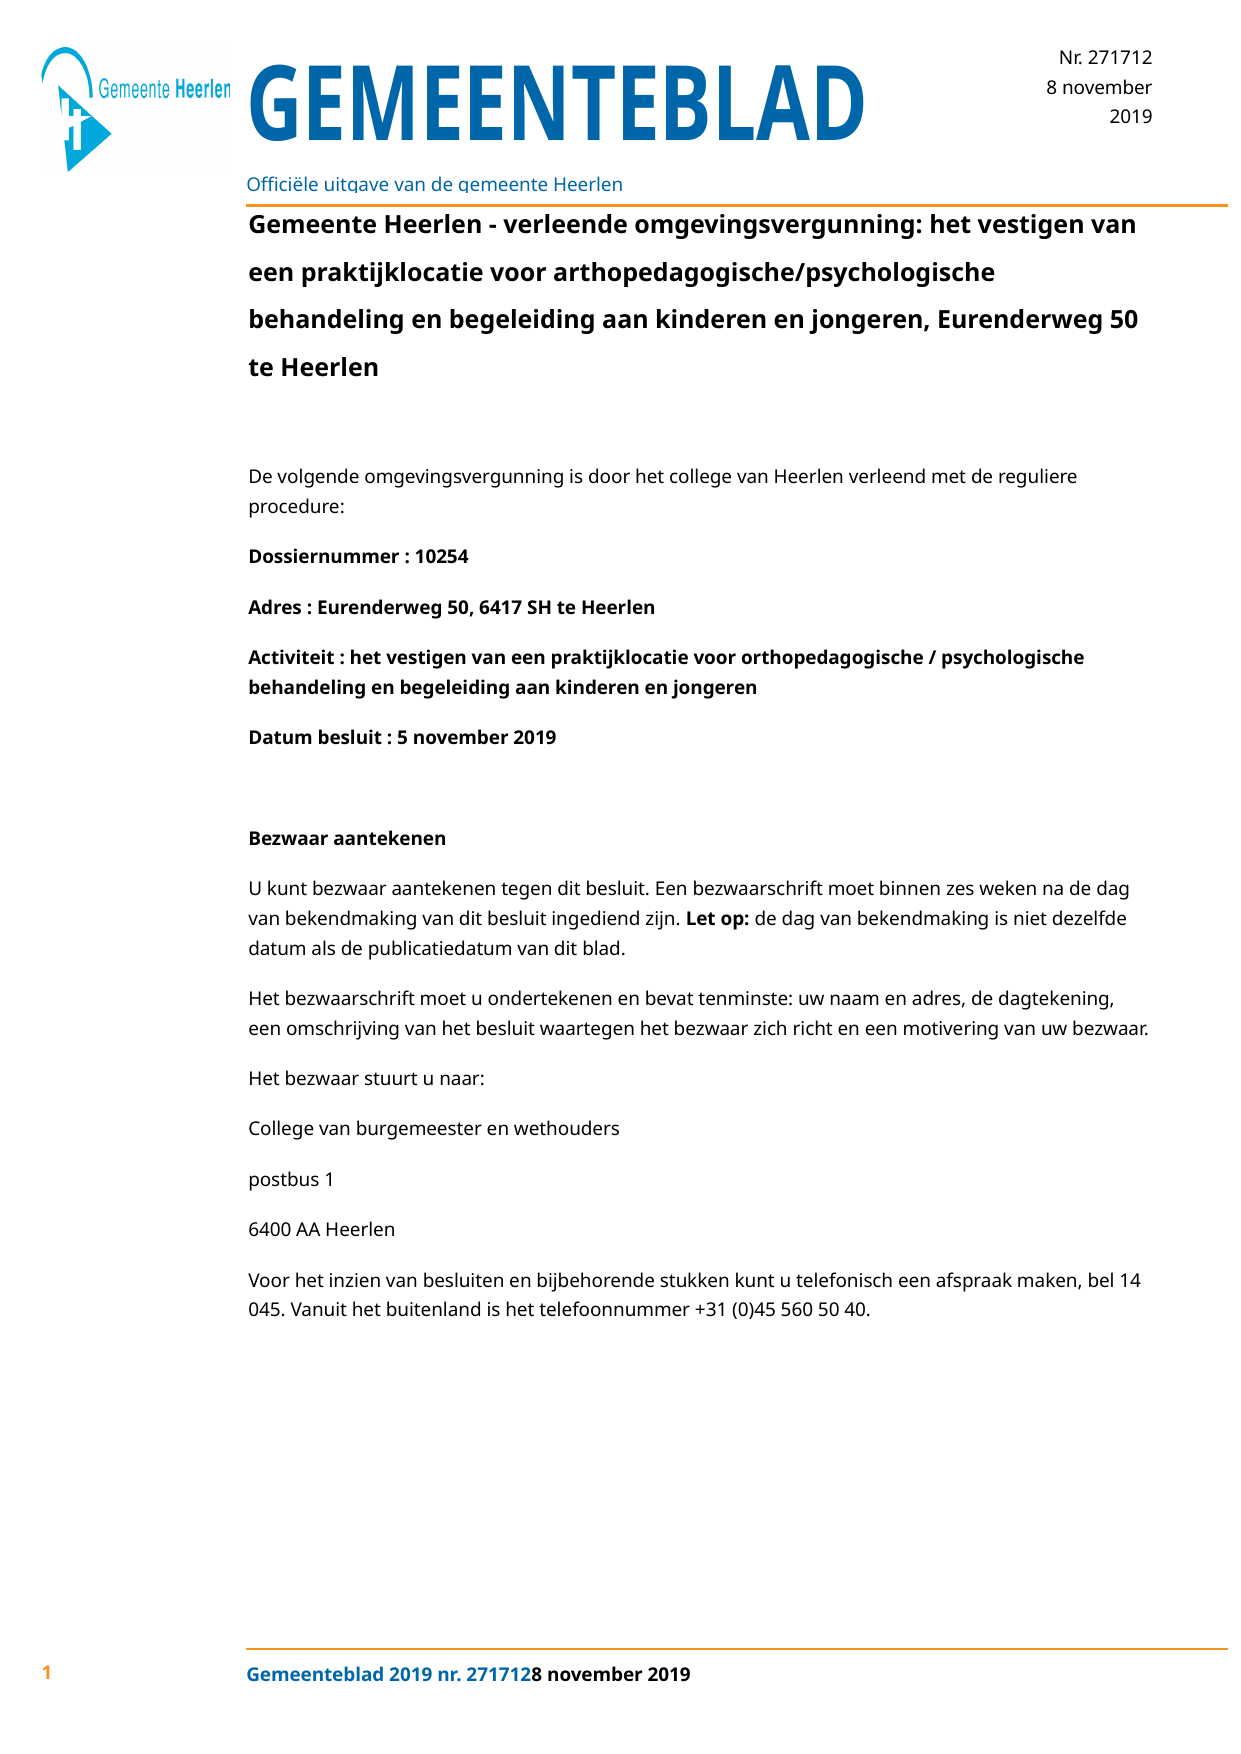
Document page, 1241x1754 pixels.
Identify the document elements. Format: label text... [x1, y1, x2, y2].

text Het bezwaarschrift moet u ondertekenen en bevat tenminste: uw naam en adres, de dagtekening, een omschrijving van het besluit waartegen het bezwaar zich richt en een motivering van uw bezwaar. [248, 985, 1152, 1041]
picture [41, 47, 59, 70]
text Bezwaar aantekenen [248, 825, 1152, 851]
text Adres : Eurenderweg 50, 6417 SH te Heerlen [248, 594, 1152, 620]
text postbus 1 [248, 1166, 1152, 1192]
text 6400 AA Heerlen [248, 1216, 1152, 1242]
text Het bezwaar stuurt u naar: [248, 1065, 1152, 1091]
text De volgende omgevingsvergunning is door het college van Heerlen verleend met de reguliere procedure: [248, 463, 1152, 519]
picture [41, 47, 231, 172]
text Activiteit : het vestigen van een praktijklocatie voor orthopedagogische / psychologische behandeling en begeleiding aan kinderen en jongeren [248, 644, 1152, 700]
text Gemeente Heerlen - verleende omgevingsvergunning: het vestigen van een praktijklocatie voor arthopedagogische/psychologische behandeling en begeleiding aan kinderen en jongeren, Eurenderweg 50 te Heerlen [248, 207, 1152, 384]
text College van burgemeester en wethouders [248, 1116, 1152, 1141]
text Datum besluit : 5 november 2019 [248, 724, 1152, 750]
text U kunt bezwaar aantekenen tegen dit besluit. Een bezwaarschrift moet binnen zes weken na de dag van bekendmaking van dit besluit ingediend zijn. Let op: de dag van bekendmaking is niet dezelfde datum als de publicatiedatum van dit blad. [248, 876, 1152, 961]
text Voor het inzien van besluiten en bijbehorende stukken kunt u telefonisch een afspraak maken, bel 14 045. Vanuit het buitenland is het telefoonnummer +31 (0)45 560 50 40. [248, 1267, 1152, 1322]
text Dossiernummer : 10254 [248, 543, 1152, 569]
